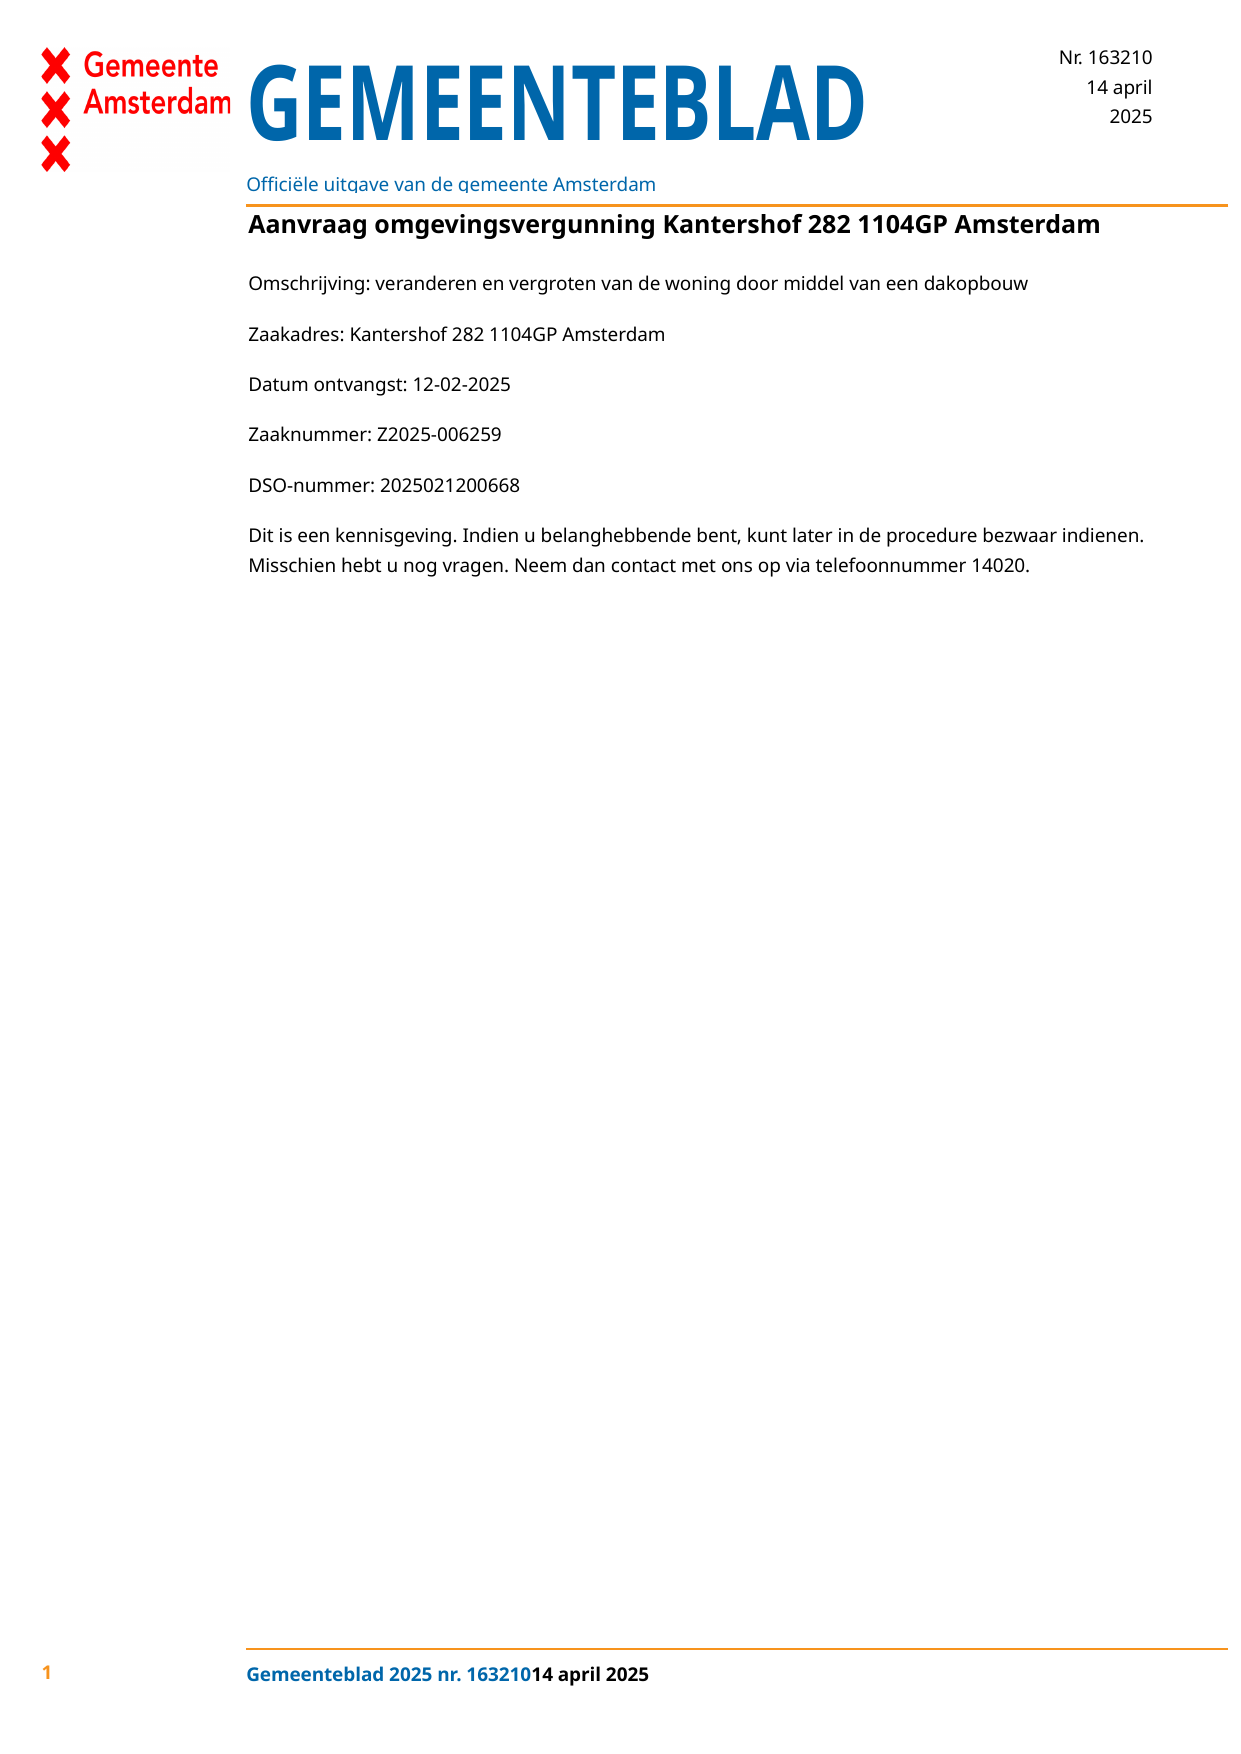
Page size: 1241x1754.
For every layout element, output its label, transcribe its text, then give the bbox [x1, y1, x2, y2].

text Aanvraag omgevingsvergunning Kantershof 282 1104GP Amsterdam [248, 207, 1152, 241]
text Zaaknummer: Z2025-006259 [248, 422, 1152, 447]
text Dit is een kennisgeving. Indien u belanghebbende bent, kunt later in de procedure bezwaar indienen. Misschien hebt u nog vragen. Neem dan contact met ons op via telefoonnummer 14020. [248, 522, 1152, 578]
text DSO-nummer: 2025021200668 [248, 472, 1152, 498]
text Zaakadres: Kantershof 282 1104GP Amsterdam [248, 321, 1152, 346]
text Omschrijving: veranderen en vergroten van de woning door middel van een dakopbouw [248, 270, 1152, 296]
picture [41, 47, 231, 172]
text Datum ontvangst: 12-02-2025 [248, 371, 1152, 397]
